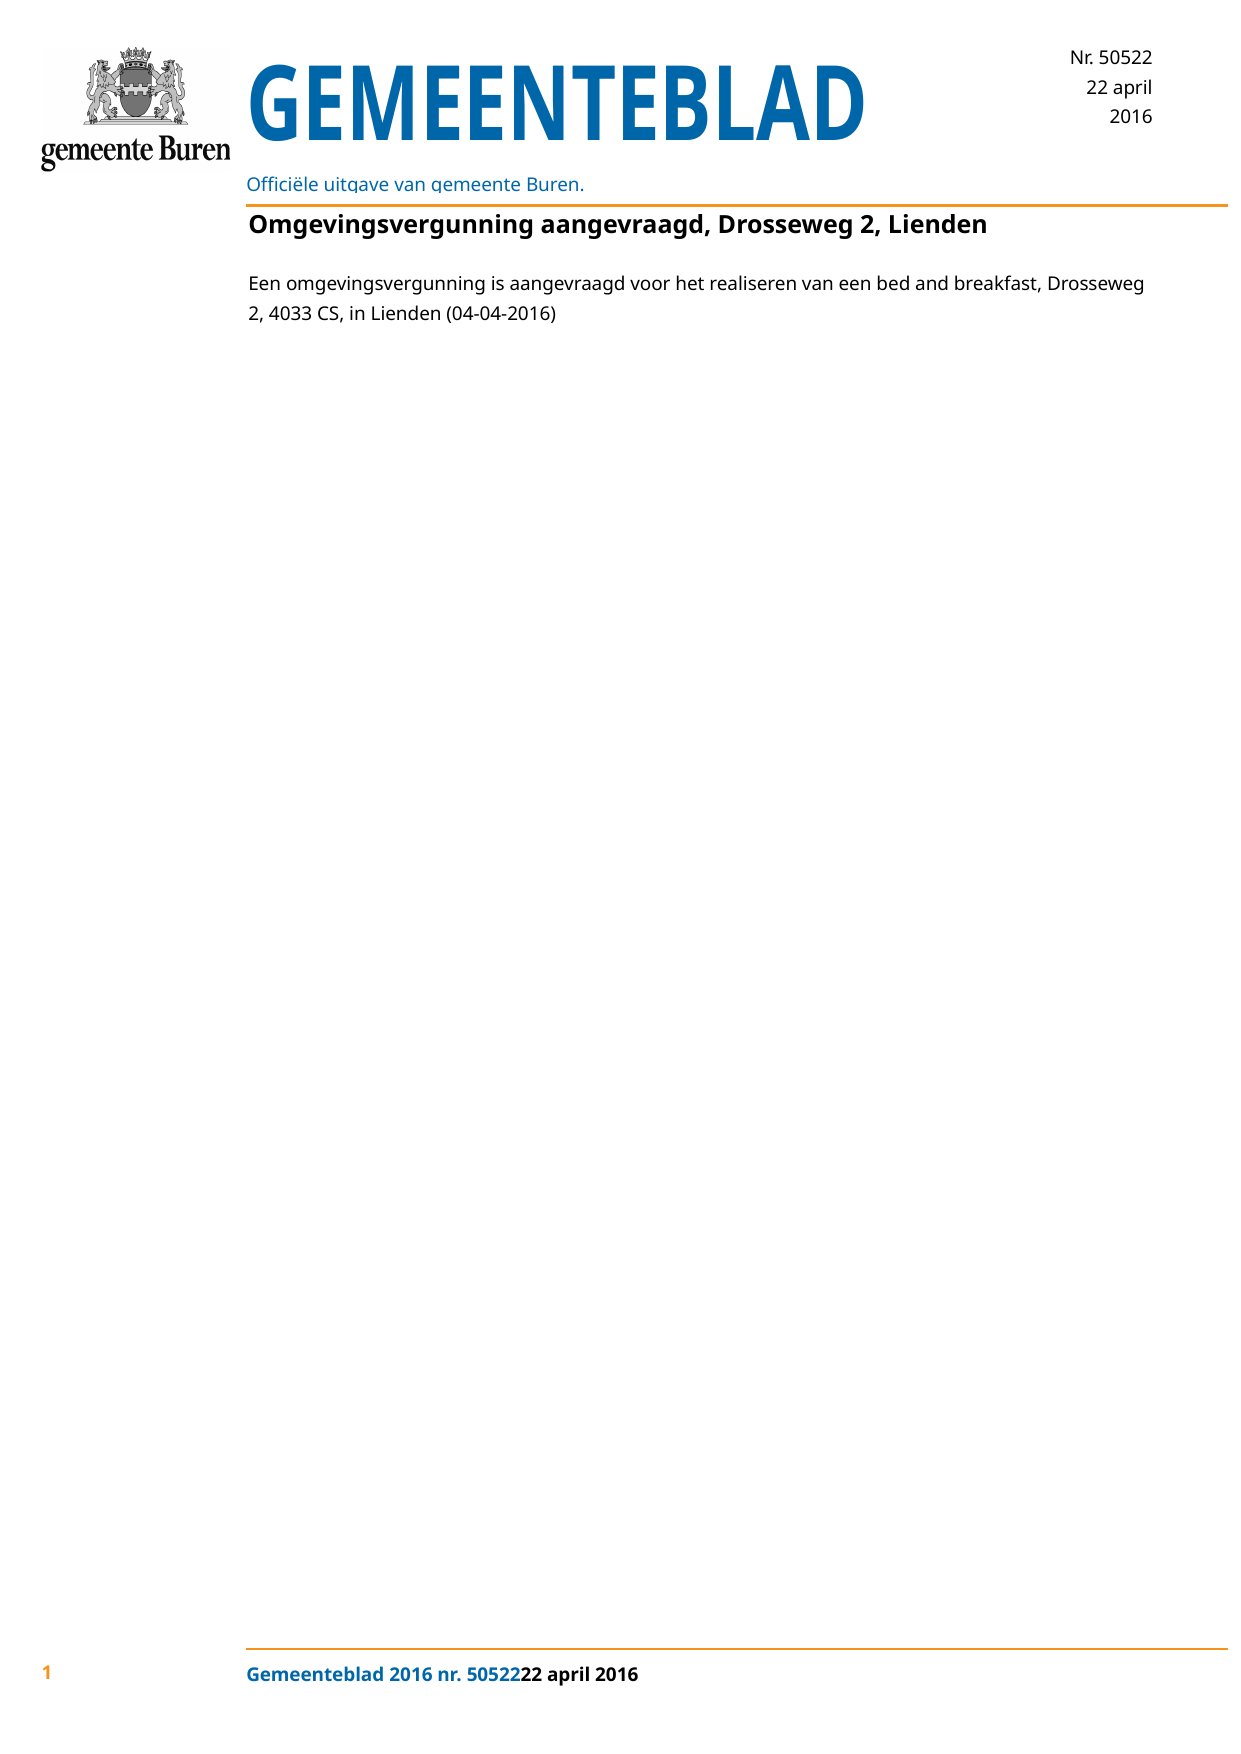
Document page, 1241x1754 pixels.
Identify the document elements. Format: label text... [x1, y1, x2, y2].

text Omgevingsvergunning aangevraagd, Drosseweg 2, Lienden [248, 207, 1152, 241]
text Een omgevingsvergunning is aangevraagd voor het realiseren van een bed and breakfast, Drosseweg 2, 4033 CS, in Lienden (04-04-2016) [248, 270, 1152, 326]
picture [41, 47, 231, 172]
